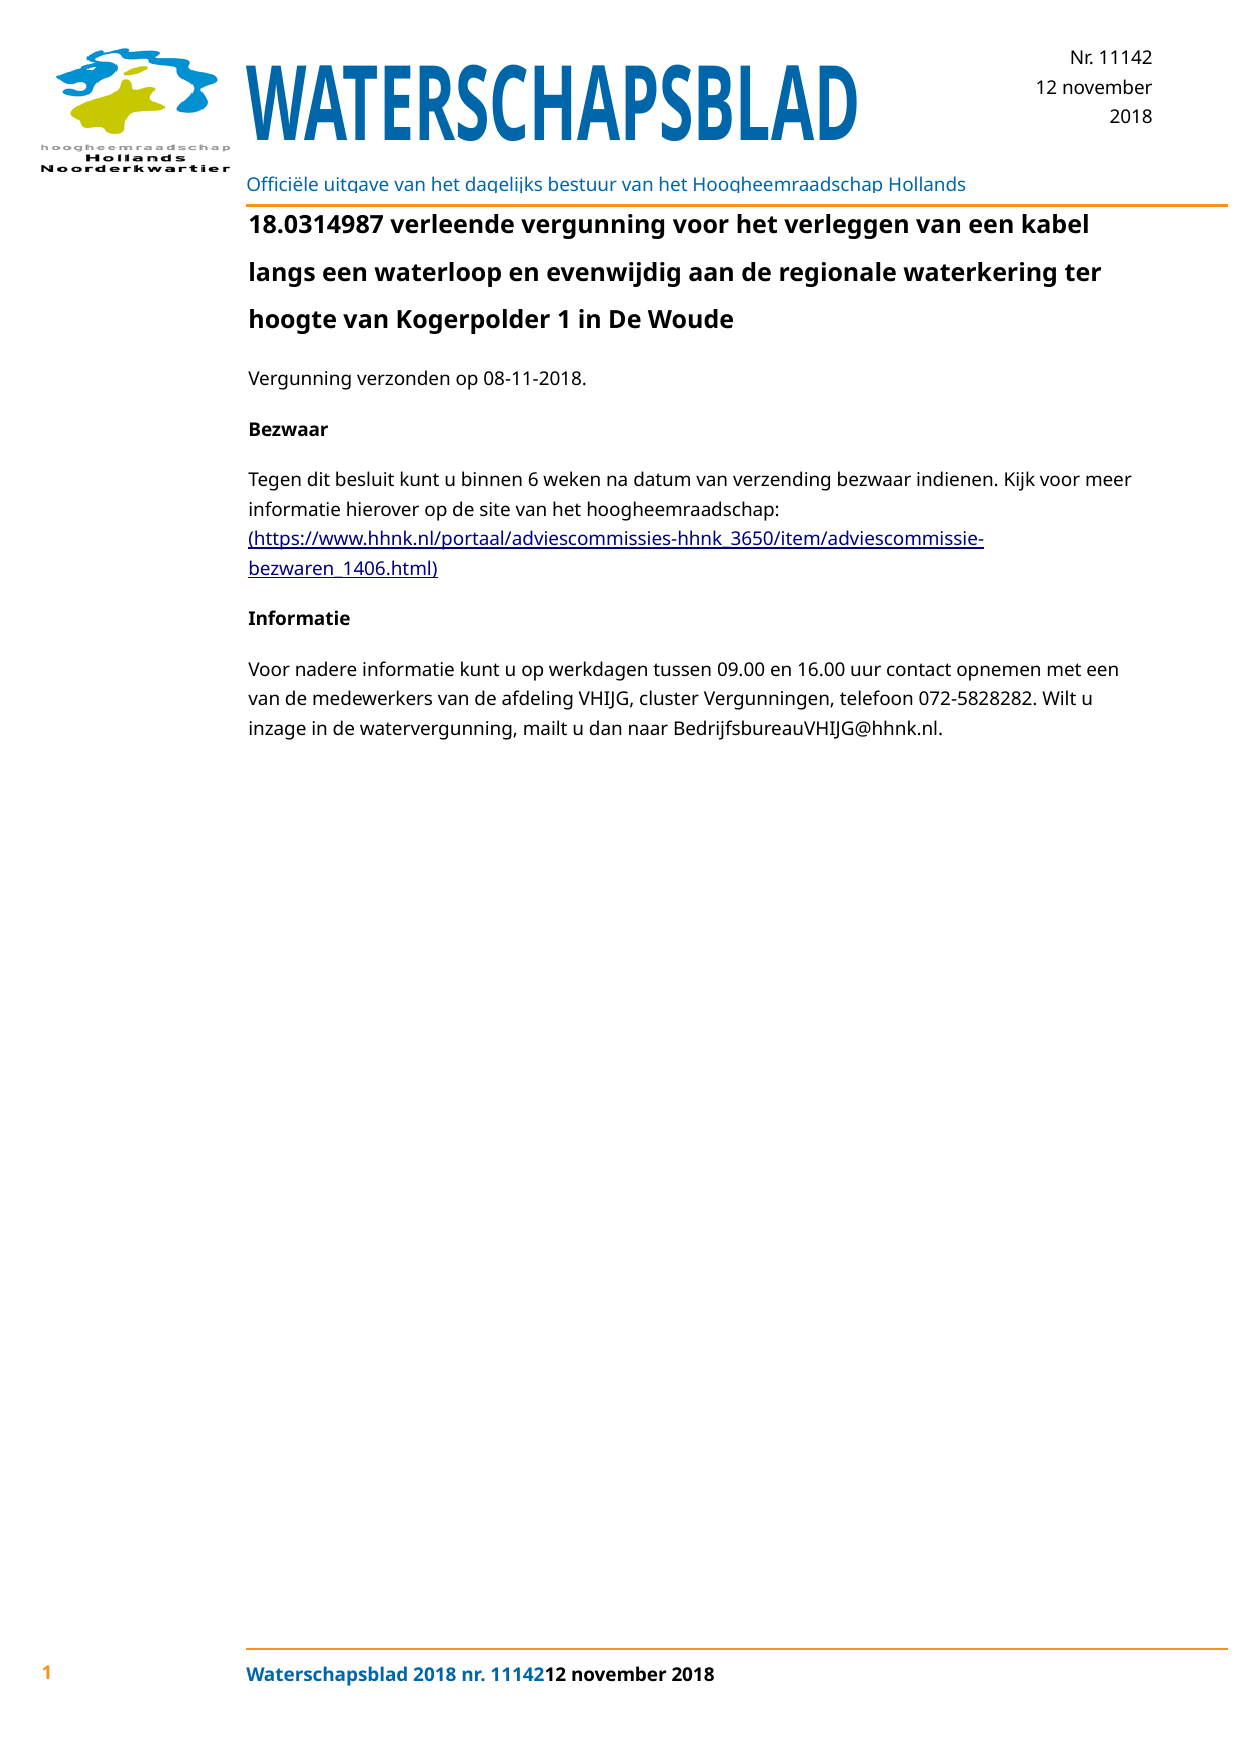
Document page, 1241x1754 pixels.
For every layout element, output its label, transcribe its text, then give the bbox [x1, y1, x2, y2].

text Tegen dit besluit kunt u binnen 6 weken na datum van verzending bezwaar indienen. Kijk voor meer informatie hierover op de site van het hoogheemraadschap: (https://www.hhnk.nl/portaal/adviescommissies-hhnk_3650/item/adviescommissie-bezwaren_1406.html) [248, 466, 1152, 581]
text Informatie [248, 606, 1152, 631]
text Vergunning verzonden op 08-11-2018. [248, 366, 1152, 391]
text 18.0314987 verleende vergunning voor het verleggen van een kabel langs een waterloop en evenwijdig aan de regionale waterkering ter hoogte van Kogerpolder 1 in De Woude [248, 207, 1152, 336]
picture [41, 47, 231, 172]
text Bezwaar [248, 416, 1152, 442]
text Voor nadere informatie kunt u op werkdagen tussen 09.00 en 16.00 uur contact opnemen met een van de medewerkers van de afdeling VHIJG, cluster Vergunningen, telefoon 072-5828282. Wilt u inzage in de watervergunning, mailt u dan naar BedrijfsbureauVHIJG@hhnk.nl. [248, 656, 1152, 741]
